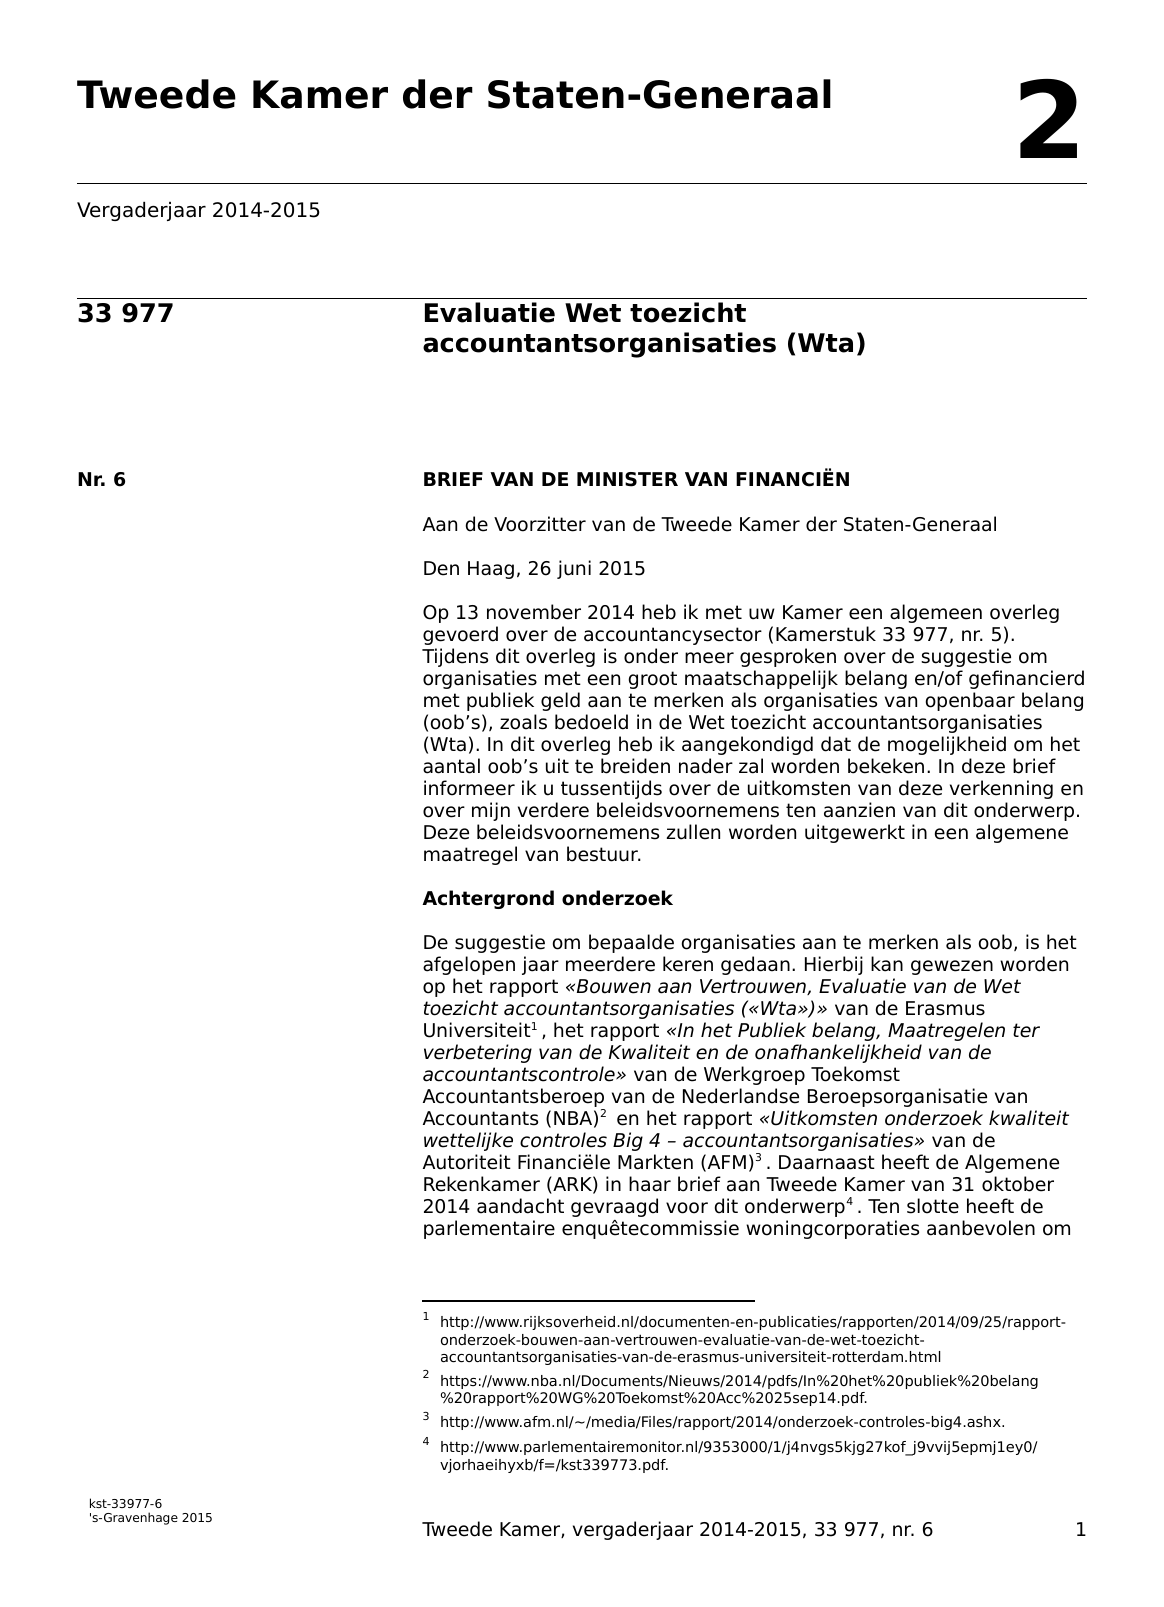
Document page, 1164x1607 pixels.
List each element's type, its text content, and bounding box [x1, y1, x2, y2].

text http://www.parlementairemonitor.nl/9353000/1/j4nvgs5kjg27kof_j9vvij5epmj1ey0/vjorhaeihyxb/f=/kst339773.pdf. [422, 1435, 1087, 1474]
text http://www.rijksoverheid.nl/documenten-en-publicaties/rapporten/2014/09/25/rapport-onderzoek-bouwen-aan-vertrouwen-evaluatie-van-de-wet-toezicht-accountantsorganisaties-van-de-erasmus-universiteit-rotterdam.html [422, 1310, 1087, 1366]
text Aan de Voorzitter van de Tweede Kamer der Staten-Generaal [422, 513, 1087, 536]
text Op 13 november 2014 heb ik met uw Kamer een algemeen overleg gevoerd over de accountancysector (Kamerstuk 33 977, nr. 5). Tijdens dit overleg is onder meer gesproken over de suggestie om organisaties met een groot maatschappelijk belang en/of gefinancierd met publiek geld aan te merken als organisaties van openbaar belang (oob’s), zoals bedoeld in de Wet toezicht accountantsorganisaties (Wta). In dit overleg heb ik aangekondigd dat de mogelijkheid om het aantal oob’s uit te breiden nader zal worden bekeken. In deze brief informeer ik u tussentijds over de uitkomsten van deze verkenning en over mijn verdere beleidsvoornemens ten aanzien van dit onderwerp. Deze beleidsvoornemens zullen worden uitgewerkt in een algemene maatregel van bestuur. [422, 602, 1087, 866]
subtitle Nr. 6 BRIEF VAN DE MINISTER VAN FINANCIËN [77, 469, 1087, 491]
text Den Haag, 26 juni 2015 [422, 558, 1087, 580]
table_header 2 [886, 59, 1087, 183]
text http://www.afm.nl/~/media/Files/rapport/2014/onderzoek-controles-big4.ashx. [422, 1410, 1087, 1432]
subtitle Achtergrond onderzoek [422, 888, 1087, 910]
table_cell Vergaderjaar 2014-2015 [77, 184, 1087, 298]
text 's-Gravenhage 2015 [88, 1511, 323, 1525]
text De suggestie om bepaalde organisaties aan te merken als oob, is het afgelopen jaar meerdere keren gedaan. Hierbij kan gewezen worden op het rapport «Bouwen aan Vertrouwen, Evaluatie van de Wet toezicht accountantsorganisaties («Wta»)» van de Erasmus Universiteit, het rapport «In het Publiek belang, Maatregelen ter verbetering van de Kwaliteit en de onafhankelijkheid van de accountantscontrole» van de Werkgroep Toekomst Accountantsberoep van de Nederlandse Beroepsorganisatie van Accountants (NBA) en het rapport «Uitkomsten onderzoek kwaliteit wettelijke controles Big 4 – accountantsorganisaties» van de Autoriteit Financiële Markten (AFM). Daarnaast heeft de Algemene Rekenkamer (ARK) in haar brief aan Tweede Kamer van 31 oktober 2014 aandacht gevraagd voor dit onderwerp. Ten slotte heeft de parlementaire enquêtecommissie woningcorporaties aanbevolen om [422, 932, 1087, 1240]
text kst-33977-6 [88, 1497, 323, 1511]
text https://www.nba.nl/Documents/Nieuws/2014/pdfs/In%20het%20publiek%20belang%20rapport%20WG%20Toekomst%20Acc%2025sep14.pdf. [422, 1368, 1087, 1407]
table_header Tweede Kamer der Staten-Generaal [77, 59, 886, 183]
subtitle 33 977 Evaluatie Wet toezicht accountantsorganisaties (Wta) [77, 299, 1087, 358]
